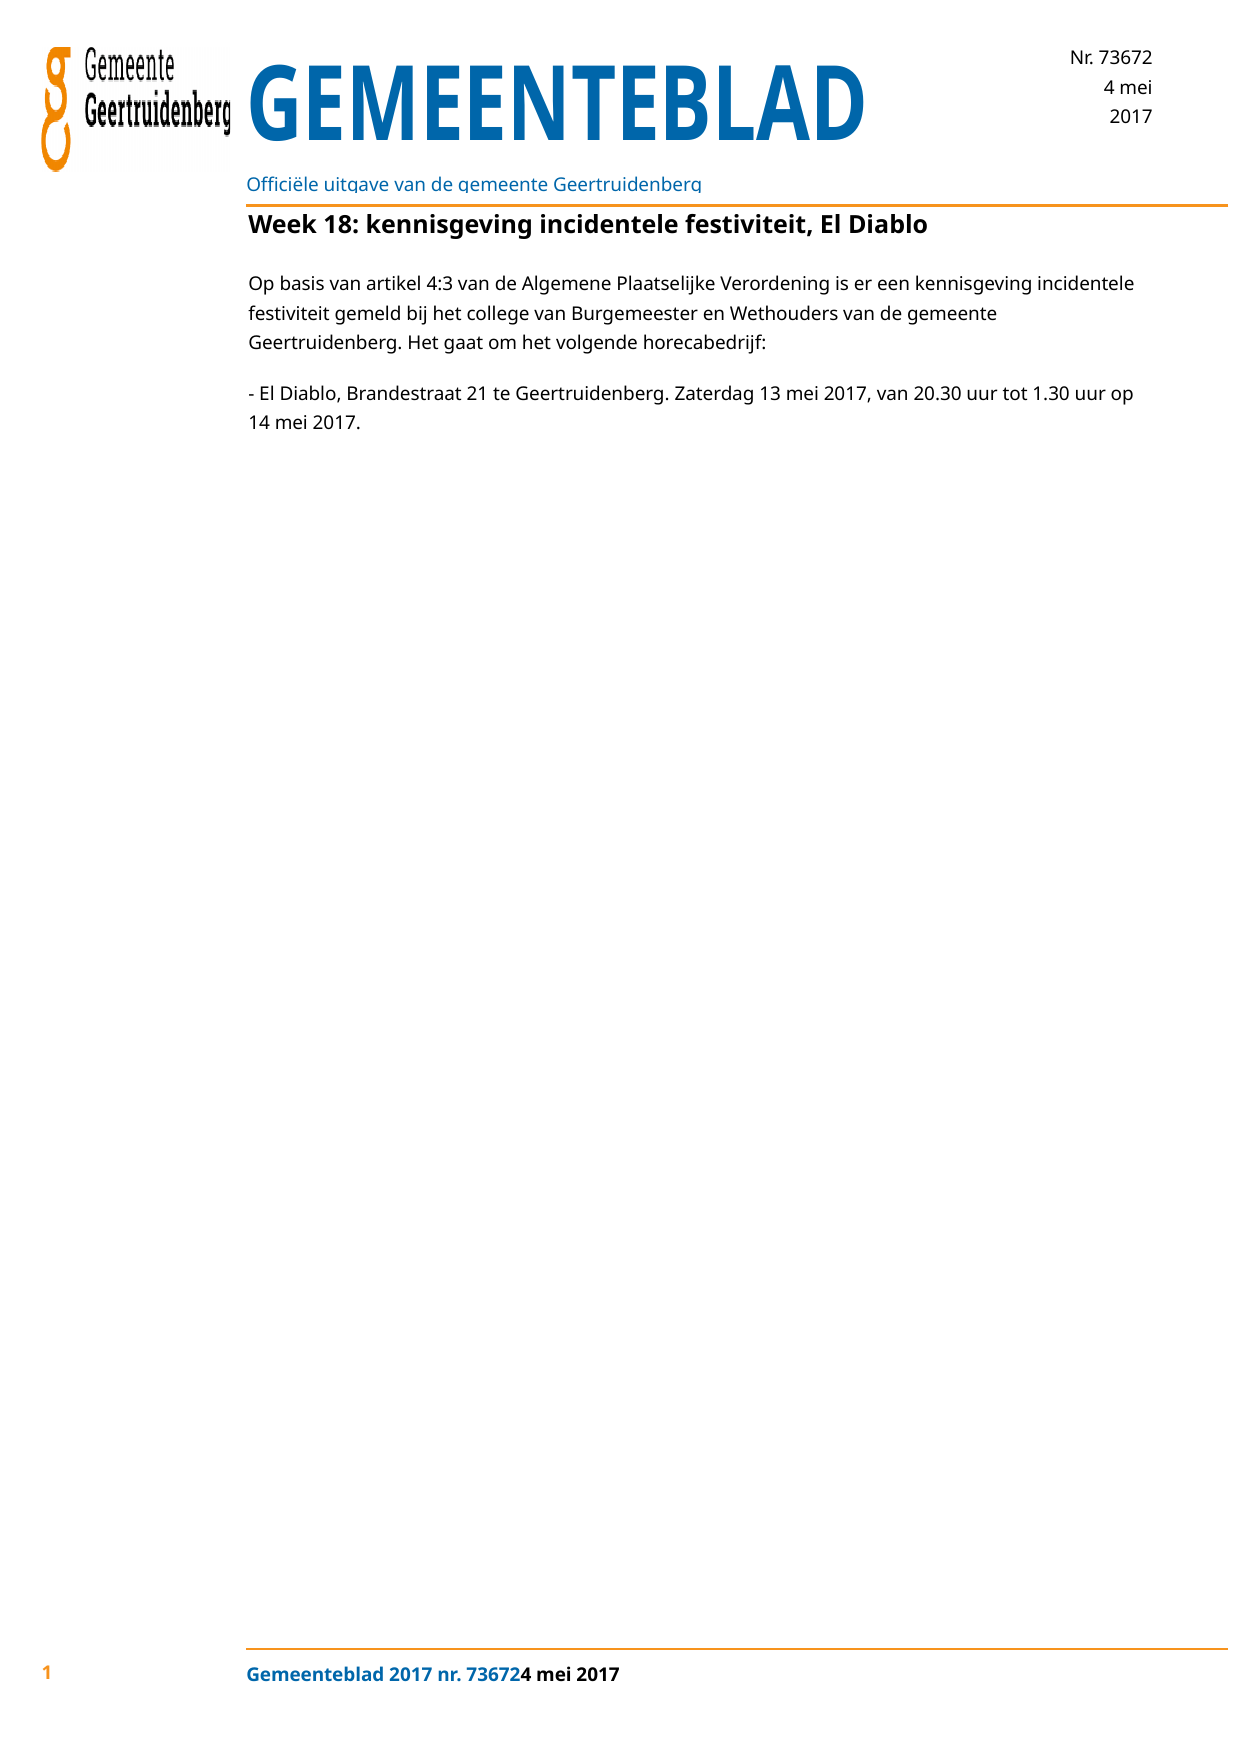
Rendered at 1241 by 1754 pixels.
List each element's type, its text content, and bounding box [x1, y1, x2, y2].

text Op basis van artikel 4:3 van de Algemene Plaatselijke Verordening is er een kennisgeving incidentele festiviteit gemeld bij het college van Burgemeester en Wethouders van de gemeente Geertruidenberg. Het gaat om het volgende horecabedrijf: [248, 270, 1152, 355]
picture [41, 47, 231, 172]
text - El Diablo, Brandestraat 21 te Geertruidenberg. Zaterdag 13 mei 2017, van 20.30 uur tot 1.30 uur op 14 mei 2017. [248, 380, 1152, 435]
text Week 18: kennisgeving incidentele festiviteit, El Diablo [248, 207, 1152, 241]
